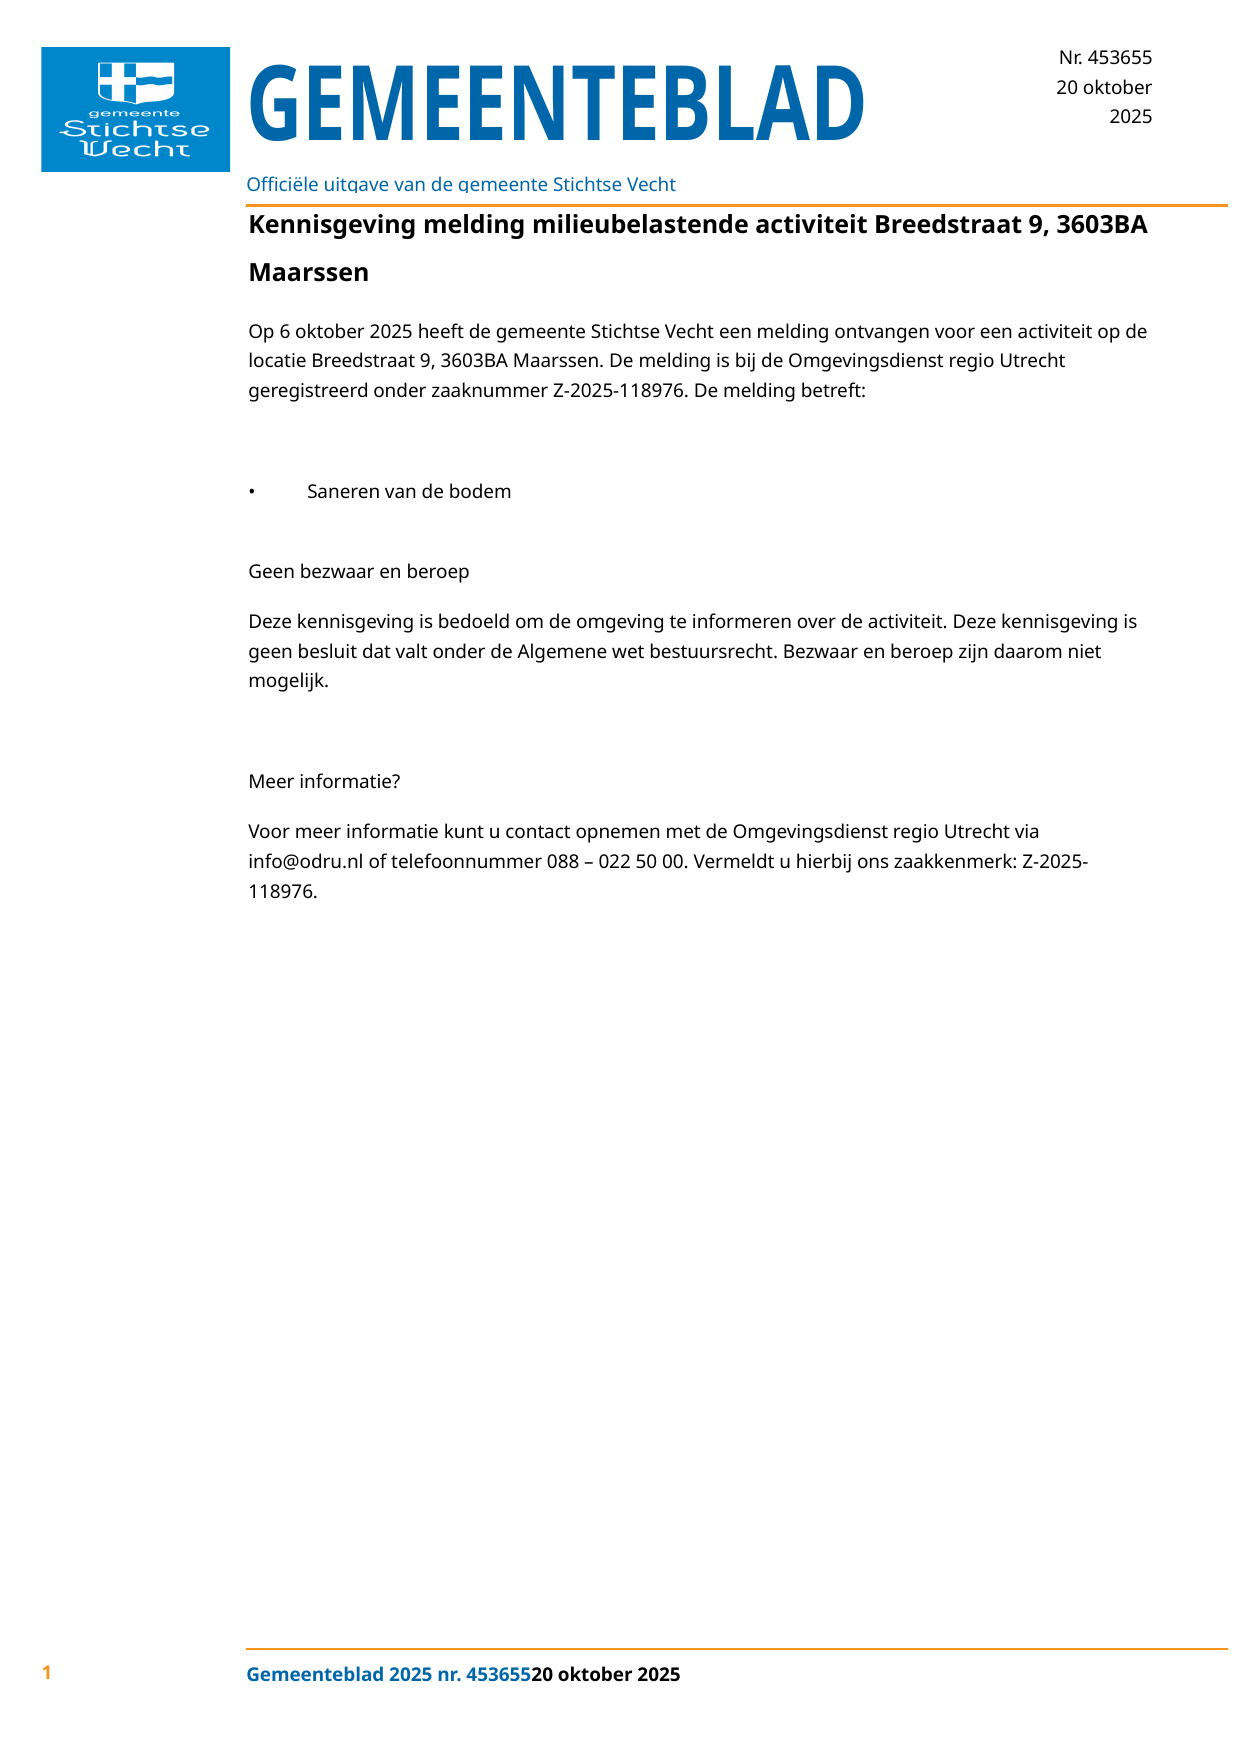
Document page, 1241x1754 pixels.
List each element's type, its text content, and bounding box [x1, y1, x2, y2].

text Geen bezwaar en beroep [248, 558, 1152, 584]
picture [137, 63, 174, 103]
text Deze kennisgeving is bedoeld om de omgeving te informeren over de activiteit. Deze kennisgeving is geen besluit dat valt onder de Algemene wet bestuursrecht. Bezwaar en beroep zijn daarom niet mogelijk. [248, 608, 1152, 693]
list Saneren van de bodem [248, 478, 1152, 504]
text Op 6 oktober 2025 heeft de gemeente Stichtse Vecht een melding ontvangen voor een activiteit op de locatie Breedstraat 9, 3603BA Maarssen. De melding is bij de Omgevingsdienst regio Utrecht geregistreerd onder zaaknummer Z-2025-118976. De melding betreft: [248, 318, 1152, 403]
text Voor meer informatie kunt u contact opnemen met de Omgevingsdienst regio Utrecht via info@odru.nl of telefoonnummer 088 – 022 50 00. Vermeldt u hierbij ons zaakkenmerk: Z-2025-118976. [248, 819, 1152, 904]
picture [99, 63, 135, 101]
text Meer informatie? [248, 768, 1152, 794]
text Kennisgeving melding milieubelastende activiteit Breedstraat 9, 3603BA Maarssen [248, 207, 1152, 288]
